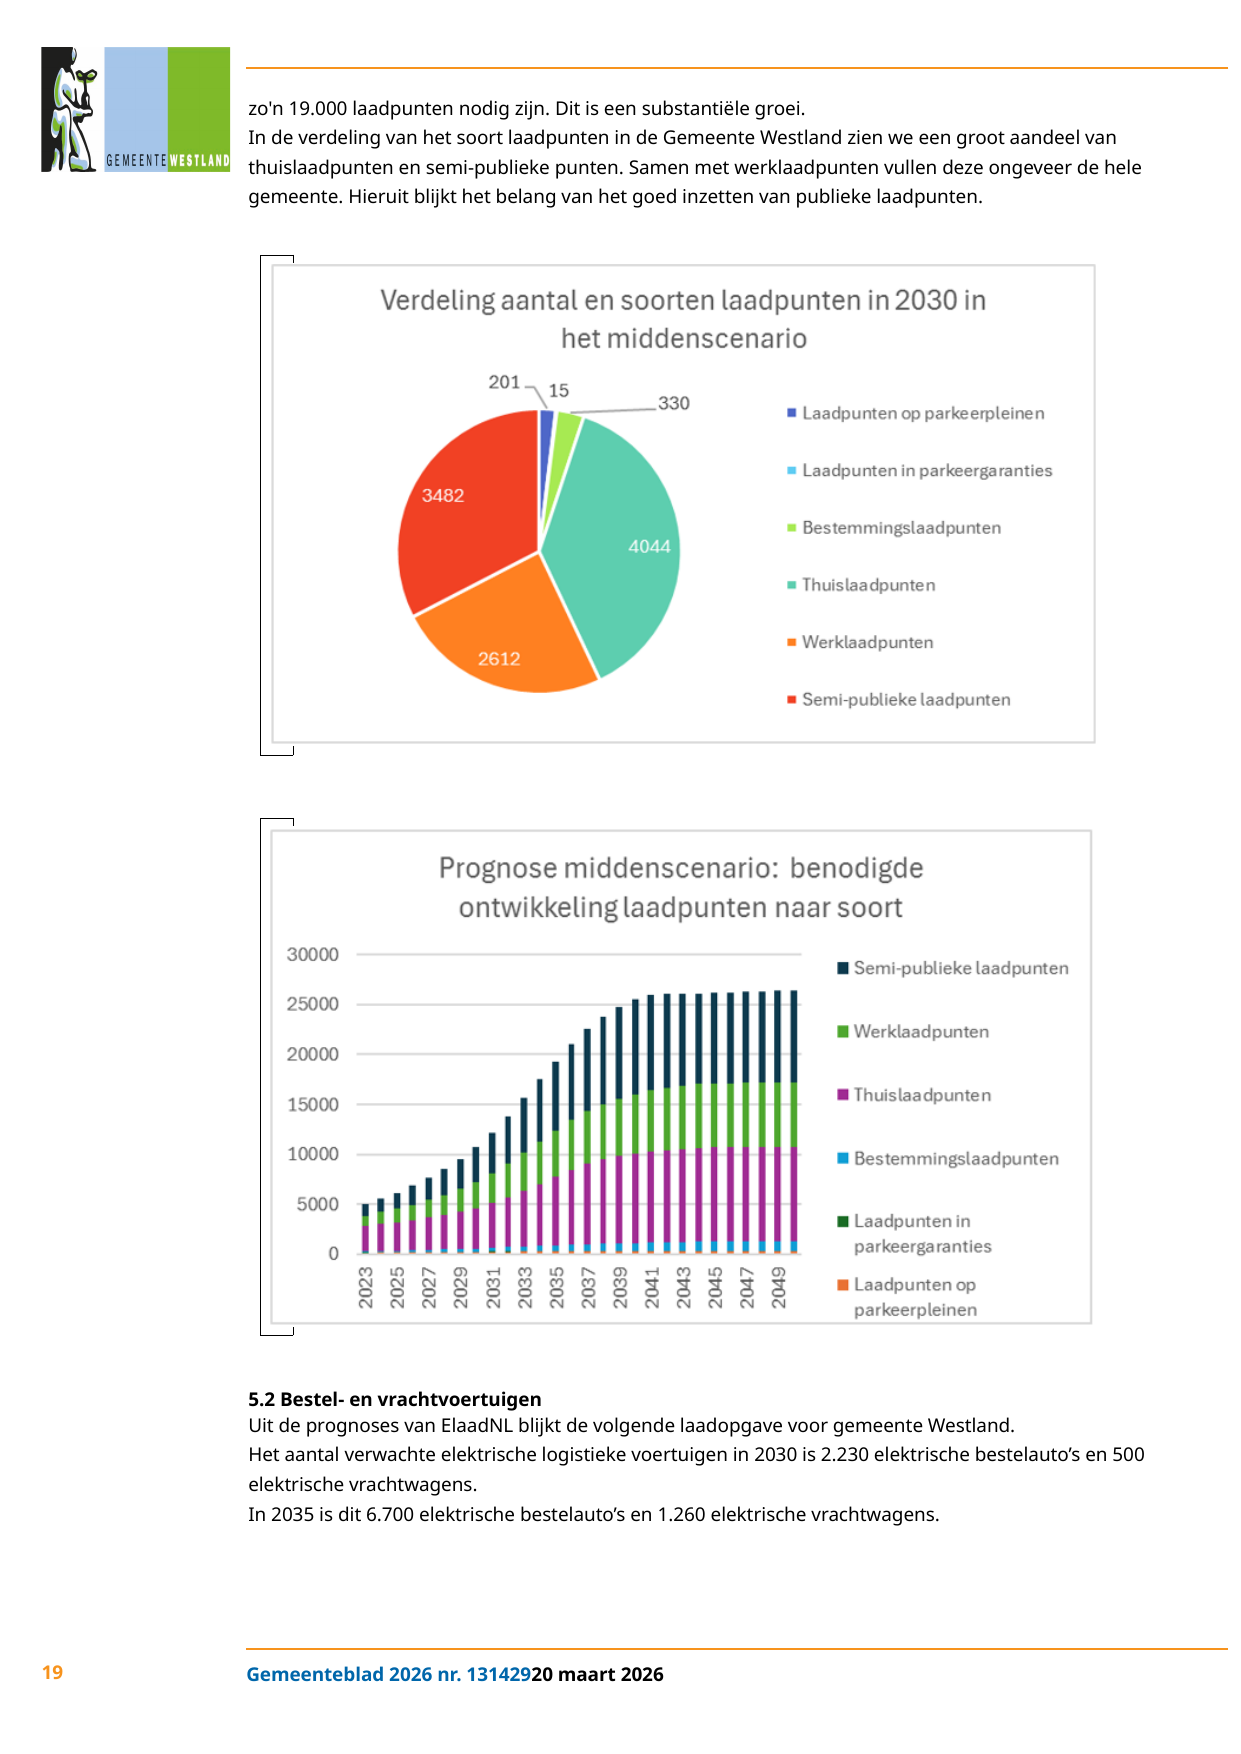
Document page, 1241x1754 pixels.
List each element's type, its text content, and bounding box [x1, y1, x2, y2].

picture [268, 826, 1096, 1327]
text In 2035 is dit 6.700 elektrische bestelauto’s en 1.260 elektrische vrachtwagens. [248, 1501, 1152, 1526]
picture [41, 47, 231, 172]
text In de verdeling van het soort laadpunten in de Gemeente Westland zien we een groot aandeel van thuislaadpunten en semi-publieke punten. Samen met werklaadpunten vullen deze ongeveer de hele gemeente. Hieruit blijkt het belang van het goed inzetten van publieke laadpunten. [248, 124, 1152, 209]
text zo'n 19.000 laadpunten nodig zijn. Dit is een substantiële groei. [248, 95, 1152, 121]
text Uit de prognoses van ElaadNL blijkt de volgende laadopgave voor gemeente Westland. [248, 1412, 1152, 1438]
text 5.2 Bestel- en vrachtvoertuigen [248, 1386, 1152, 1412]
picture [268, 263, 1096, 746]
text Het aantal verwachte elektrische logistieke voertuigen in 2030 is 2.230 elektrische bestelauto’s en 500 elektrische vrachtwagens. [248, 1442, 1152, 1497]
